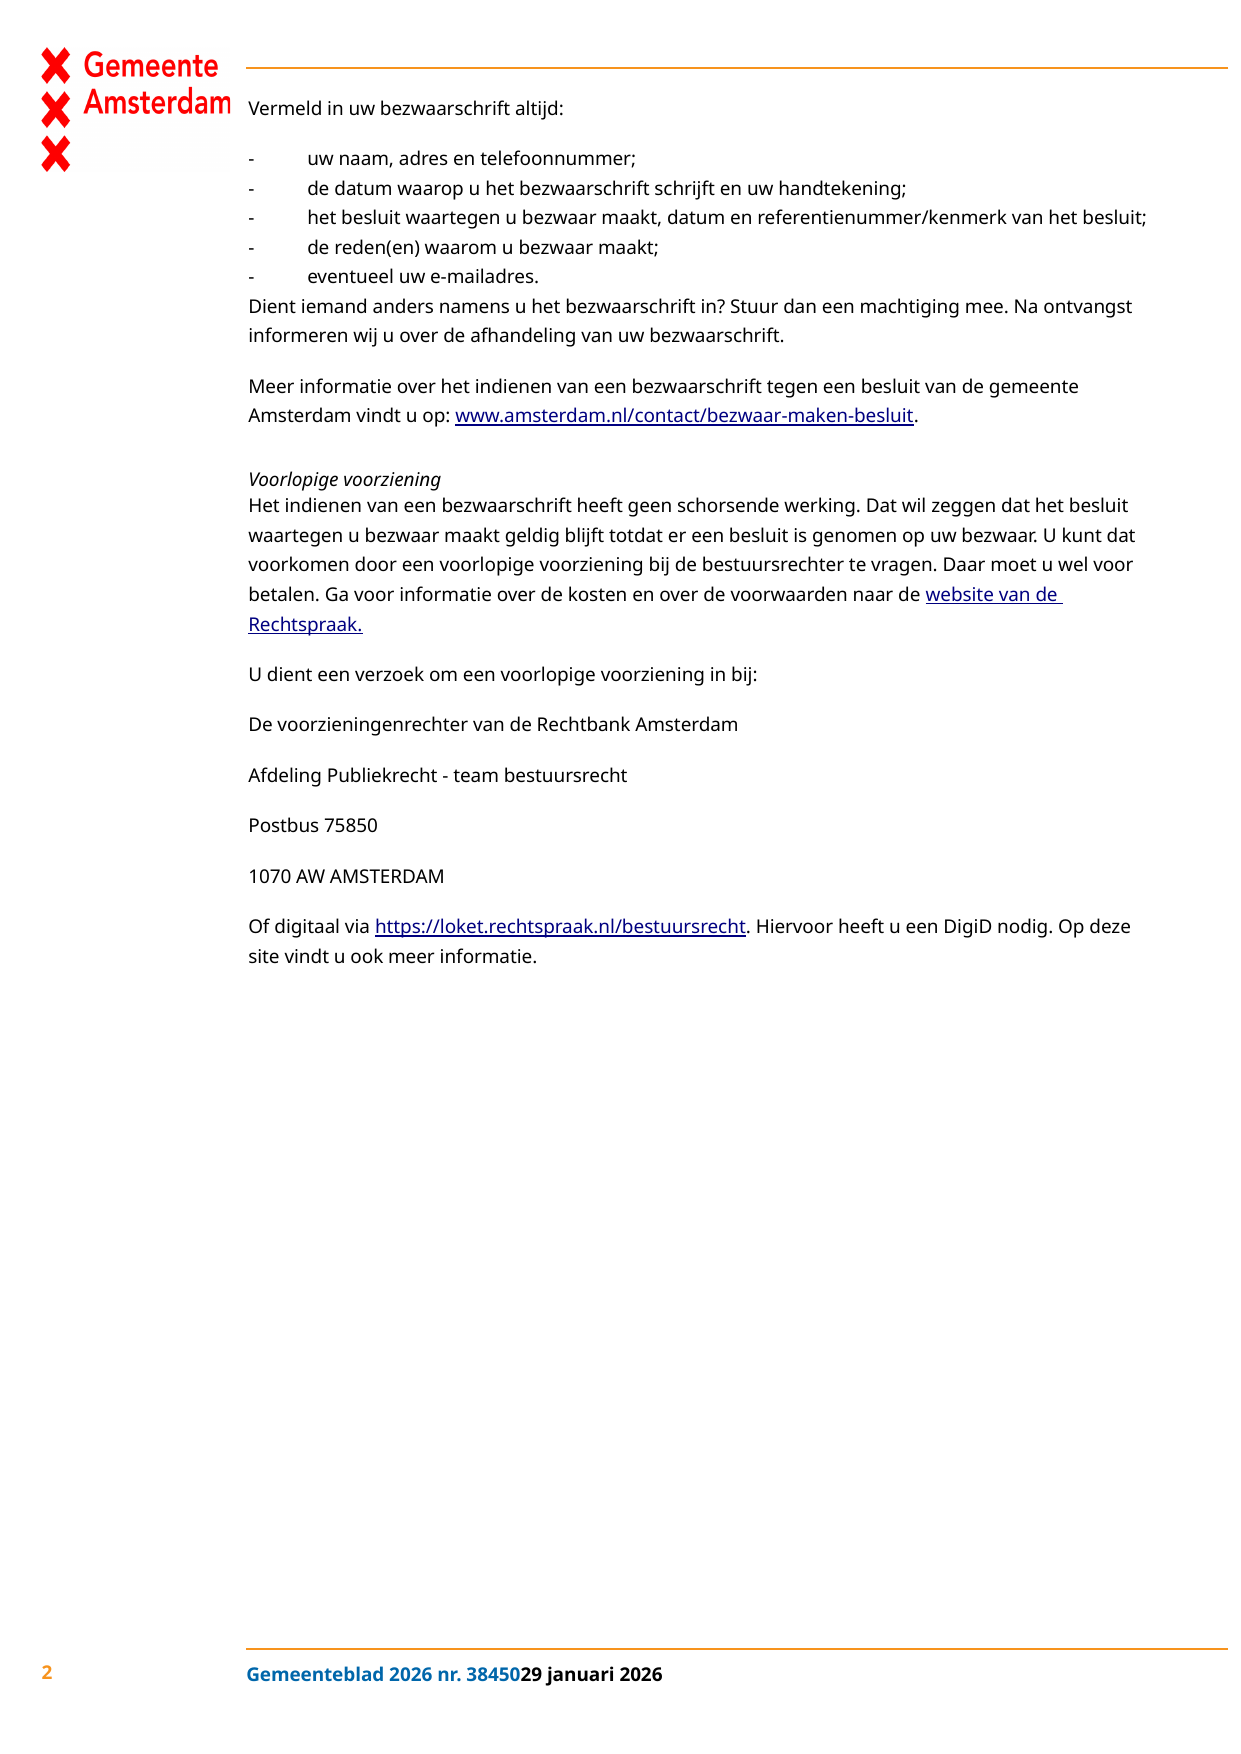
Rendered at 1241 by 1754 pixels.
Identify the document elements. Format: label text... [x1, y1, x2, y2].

text Of digitaal via https://loket.rechtspraak.nl/bestuursrecht. Hiervoor heeft u een DigiD nodig. Op deze site vindt u ook meer informatie. [248, 913, 1152, 968]
picture [41, 47, 231, 172]
text 1070 AW AMSTERDAM [248, 863, 1152, 888]
list de datum waarop u het bezwaarschrift schrijft en uw handtekening; [248, 175, 1152, 201]
text Postbus 75850 [248, 812, 1152, 838]
text Voorlopige voorziening [248, 467, 1152, 492]
list de reden(en) waarom u bezwaar maakt; [248, 234, 1152, 260]
text De voorzieningenrechter van de Rechtbank Amsterdam [248, 712, 1152, 737]
text U dient een verzoek om een voorlopige voorziening in bij: [248, 661, 1152, 687]
list eventueel uw e-mailadres. [248, 263, 1152, 289]
list uw naam, adres en telefoonnummer; [248, 145, 1152, 171]
text Dient iemand anders namens u het bezwaarschrift in? Stuur dan een machtiging mee. Na ontvangst informeren wij u over de afhandeling van uw bezwaarschrift. [248, 293, 1152, 348]
list het besluit waartegen u bezwaar maakt, datum en referentienummer/kenmerk van het besluit; [248, 204, 1152, 230]
text Afdeling Publiekrecht - team bestuursrecht [248, 762, 1152, 788]
text Het indienen van een bezwaarschrift heeft geen schorsende werking. Dat wil zeggen dat het besluit waartegen u bezwaar maakt geldig blijft totdat er een besluit is genomen op uw bezwaar. U kunt dat voorkomen door een voorlopige voorziening bij de bestuursrechter te vragen. Daar moet u wel voor betalen. Ga voor informatie over de kosten en over de voorwaarden naar de website van de Rechtspraak. [248, 492, 1152, 636]
text Meer informatie over het indienen van een bezwaarschrift tegen een besluit van de gemeente Amsterdam vindt u op: www.amsterdam.nl/contact/bezwaar-maken-besluit. [248, 373, 1152, 428]
text Vermeld in uw bezwaarschrift altijd: [248, 95, 1152, 121]
